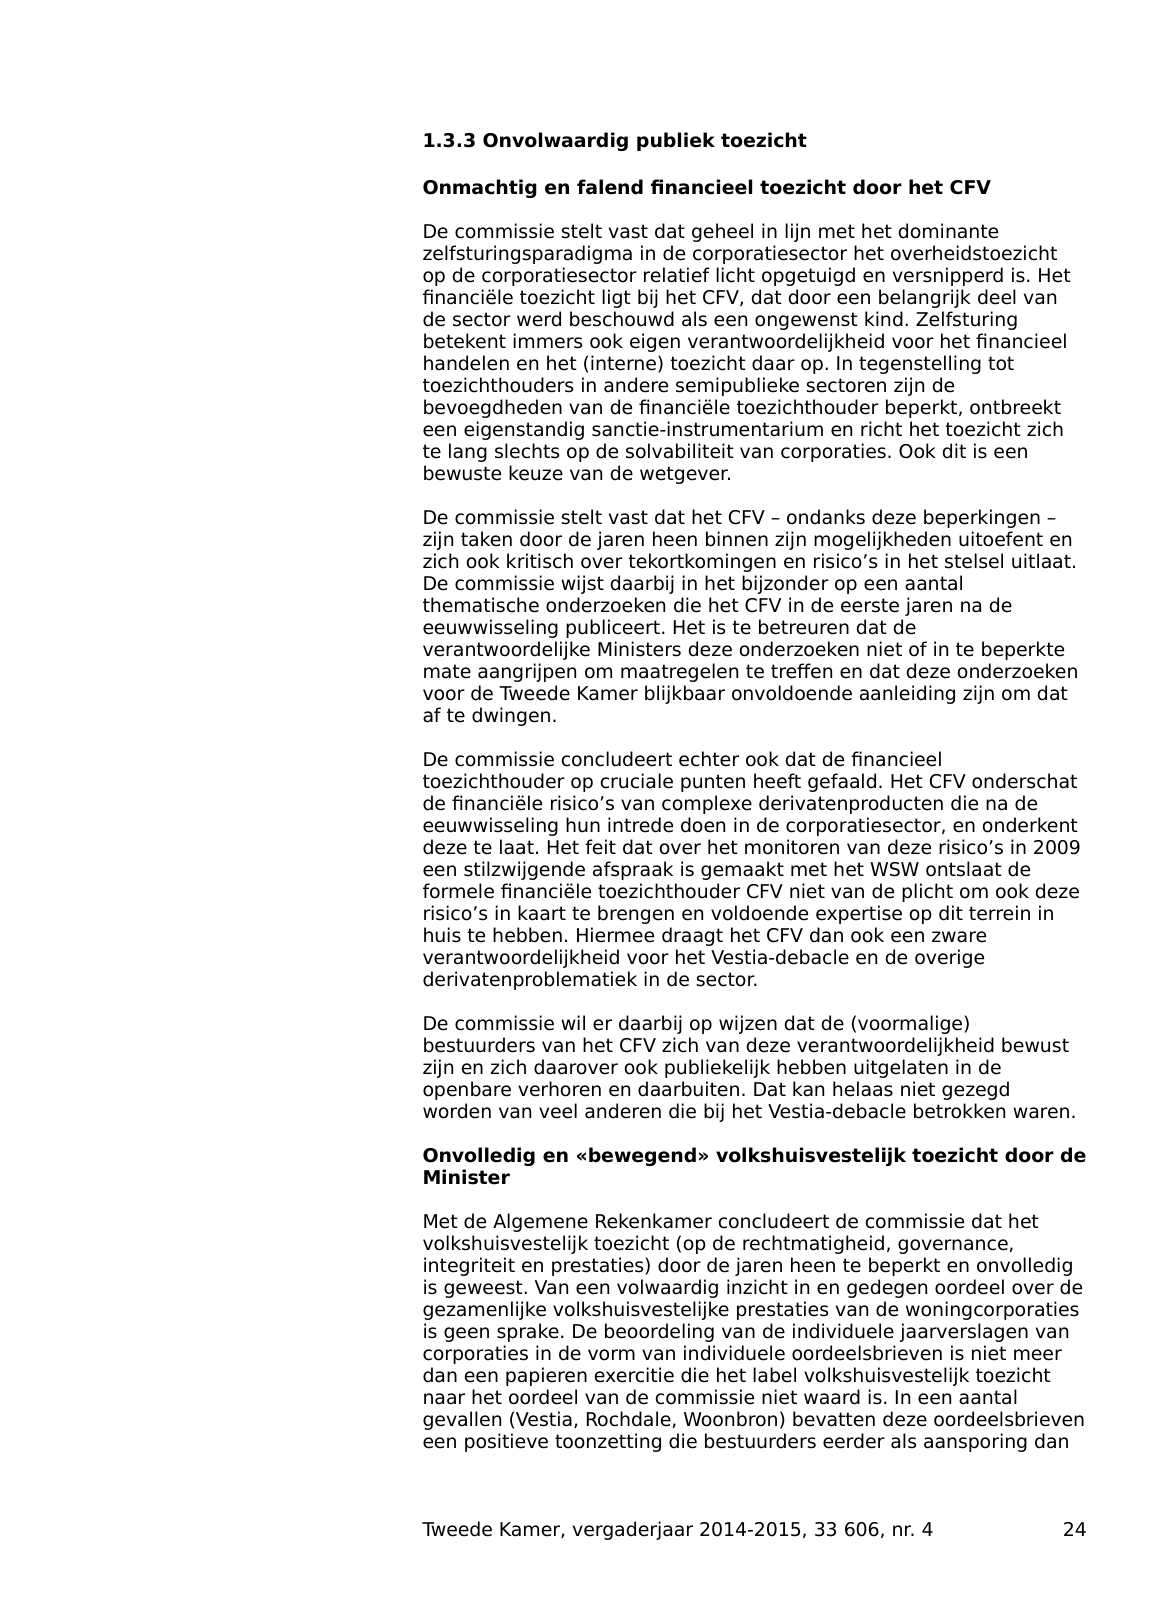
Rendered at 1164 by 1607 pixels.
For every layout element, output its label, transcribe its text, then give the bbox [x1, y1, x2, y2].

subtitle Onvolledig en «bewegend» volkshuisvestelijk toezicht door de Minister [422, 1145, 1087, 1189]
subtitle Onmachtig en falend financieel toezicht door het CFV [422, 177, 1087, 199]
text Met de Algemene Rekenkamer concludeert de commissie dat het volkshuisvestelijk toezicht (op de rechtmatigheid, governance, integriteit en prestaties) door de jaren heen te beperkt en onvolledig is geweest. Van een volwaardig inzicht in en gedegen oordeel over de gezamenlijke volkshuisvestelijke prestaties van de woningcorporaties is geen sprake. De beoordeling van de individuele jaarverslagen van corporaties in de vorm van individuele oordeelsbrieven is niet meer dan een papieren exercitie die het label volkshuisvestelijk toezicht naar het oordeel van de commissie niet waard is. In een aantal gevallen (Vestia, Rochdale, Woonbron) bevatten deze oordeelsbrieven een positieve toonzetting die bestuurders eerder als aansporing dan [422, 1211, 1087, 1453]
text De commissie wil er daarbij op wijzen dat de (voormalige) bestuurders van het CFV zich van deze verantwoordelijkheid bewust zijn en zich daarover ook publiekelijk hebben uitgelaten in de openbare verhoren en daarbuiten. Dat kan helaas niet gezegd worden van veel anderen die bij het Vestia-debacle betrokken waren. [422, 1013, 1087, 1123]
text De commissie stelt vast dat het CFV – ondanks deze beperkingen – zijn taken door de jaren heen binnen zijn mogelijkheden uitoefent en zich ook kritisch over tekortkomingen en risico’s in het stelsel uitlaat. De commissie wijst daarbij in het bijzonder op een aantal thematische onderzoeken die het CFV in de eerste jaren na de eeuwwisseling publiceert. Het is te betreuren dat de verantwoordelijke Ministers deze onderzoeken niet of in te beperkte mate aangrijpen om maatregelen te treffen en dat deze onderzoeken voor de Tweede Kamer blijkbaar onvoldoende aanleiding zijn om dat af te dwingen. [422, 507, 1087, 727]
text De commissie stelt vast dat geheel in lijn met het dominante zelfsturingsparadigma in de corporatiesector het overheidstoezicht op de corporatiesector relatief licht opgetuigd en versnipperd is. Het financiële toezicht ligt bij het CFV, dat door een belangrijk deel van de sector werd beschouwd als een ongewenst kind. Zelfsturing betekent immers ook eigen verantwoordelijkheid voor het financieel handelen en het (interne) toezicht daar op. In tegenstelling tot toezichthouders in andere semipublieke sectoren zijn de bevoegdheden van de financiële toezichthouder beperkt, ontbreekt een eigenstandig sanctie-instrumentarium en richt het toezicht zich te lang slechts op de solvabiliteit van corporaties. Ook dit is een bewuste keuze van de wetgever. [422, 221, 1087, 485]
subtitle 1.3.3 Onvolwaardig publiek toezicht [422, 130, 1087, 152]
text De commissie concludeert echter ook dat de financieel toezichthouder op cruciale punten heeft gefaald. Het CFV onderschat de financiële risico’s van complexe derivatenproducten die na de eeuwwisseling hun intrede doen in de corporatiesector, en onderkent deze te laat. Het feit dat over het monitoren van deze risico’s in 2009 een stilzwijgende afspraak is gemaakt met het WSW ontslaat de formele financiële toezichthouder CFV niet van de plicht om ook deze risico’s in kaart te brengen en voldoende expertise op dit terrein in huis te hebben. Hiermee draagt het CFV dan ook een zware verantwoordelijkheid voor het Vestia-debacle en de overige derivatenproblematiek in de sector. [422, 749, 1087, 991]
